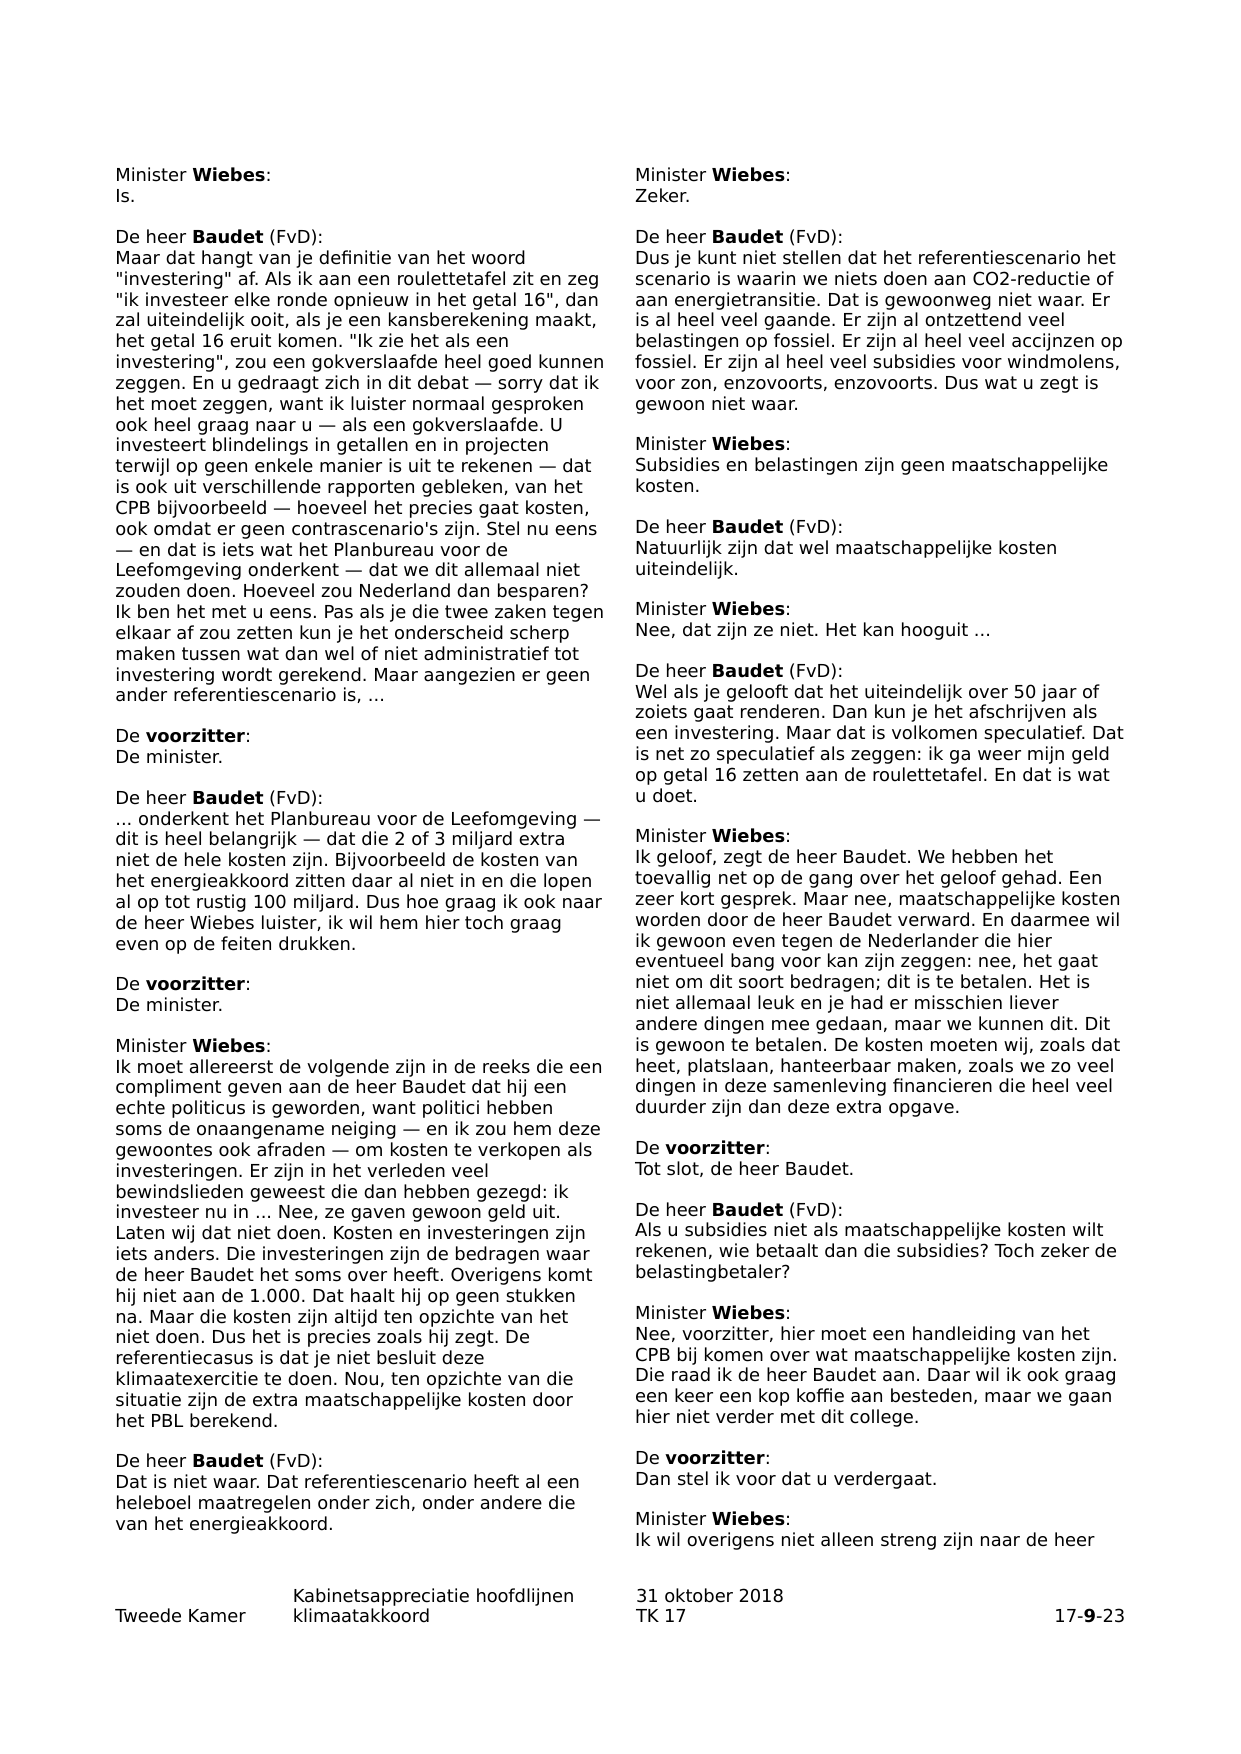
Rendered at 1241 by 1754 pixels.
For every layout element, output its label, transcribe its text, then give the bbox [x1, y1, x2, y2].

text De heer Baudet (FvD): [115, 227, 605, 248]
text Als u subsidies niet als maatschappelijke kosten wilt rekenen, wie betaalt dan die subsidies? Toch zeker de belastingbetaler? [635, 1220, 1125, 1283]
text Ik moet allereerst de volgende zijn in de reeks die een compliment geven aan de heer Baudet dat hij een echte politicus is geworden, want politici hebben soms de onaangename neiging — en ik zou hem deze gewoontes ook afraden — om kosten te verkopen als investeringen. Er zijn in het verleden veel bewindslieden geweest die dan hebben gezegd: ik investeer nu in ... Nee, ze gaven gewoon geld uit. Laten wij dat niet doen. Kosten en investeringen zijn iets anders. Die investeringen zijn de bedragen waar de heer Baudet het soms over heeft. Overigens komt hij niet aan de 1.000. Dat haalt hij op geen stukken na. Maar die kosten zijn altijd ten opzichte van het niet doen. Dus het is precies zoals hij zegt. De referentiecasus is dat je niet besluit deze klimaatexercitie te doen. Nou, ten opzichte van die situatie zijn de extra maatschappelijke kosten door het PBL berekend. [115, 1056, 605, 1431]
text De minister. [115, 995, 605, 1016]
text De voorzitter: [635, 1448, 1125, 1468]
text De heer Baudet (FvD): [635, 517, 1125, 537]
text Minister Wiebes: [635, 1509, 1125, 1530]
text De voorzitter: [635, 1138, 1125, 1159]
text Nee, voorzitter, hier moet een handleiding van het CPB bij komen over wat maatschappelijke kosten zijn. Die raad ik de heer Baudet aan. Daar wil ik ook graag een keer een kop koffie aan besteden, maar we gaan hier niet verder met dit college. [635, 1323, 1125, 1428]
text ... onderkent het Planbureau voor de Leefomgeving — dit is heel belangrijk — dat die 2 of 3 miljard extra niet de hele kosten zijn. Bijvoorbeeld de kosten van het energieakkoord zitten daar al niet in en die lopen al op tot rustig 100 miljard. Dus hoe graag ik ook naar de heer Wiebes luister, ik wil hem hier toch graag even op de feiten drukken. [115, 808, 605, 954]
text Ik geloof, zegt de heer Baudet. We hebben het toevallig net op de gang over het geloof gehad. Een zeer kort gesprek. Maar nee, maatschappelijke kosten worden door de heer Baudet verward. En daarmee wil ik gewoon even tegen de Nederlander die hier eventueel bang voor kan zijn zeggen: nee, het gaat niet om dit soort bedragen; dit is te betalen. Het is niet allemaal leuk en je had er misschien liever andere dingen mee gedaan, maar we kunnen dit. Dit is gewoon te betalen. De kosten moeten wij, zoals dat heet, platslaan, hanteerbaar maken, zoals we zo veel dingen in deze samenleving financieren die heel veel duurder zijn dan deze extra opgave. [635, 847, 1125, 1118]
text Minister Wiebes: [115, 165, 605, 186]
text Zeker. [635, 186, 1125, 207]
text De voorzitter: [115, 726, 605, 747]
text Maar dat hangt van je definitie van het woord "investering" af. Als ik aan een roulettetafel zit en zeg "ik investeer elke ronde opnieuw in het getal 16", dan zal uiteindelijk ooit, als je een kansberekening maakt, het getal 16 eruit komen. "Ik zie het als een investering", zou een gokverslaafde heel goed kunnen zeggen. En u gedraagt zich in dit debat — sorry dat ik het moet zeggen, want ik luister normaal gesproken ook heel graag naar u — als een gokverslaafde. U investeert blindelings in getallen en in projecten terwijl op geen enkele manier is uit te rekenen — dat is ook uit verschillende rapporten gebleken, van het CPB bijvoorbeeld — hoeveel het precies gaat kosten, ook omdat er geen contrascenario's zijn. Stel nu eens — en dat is iets wat het Planbureau voor de Leefomgeving onderkent — dat we dit allemaal niet zouden doen. Hoeveel zou Nederland dan besparen? Ik ben het met u eens. Pas als je die twee zaken tegen elkaar af zou zetten kun je het onderscheid scherp maken tussen wat dan wel of niet administratief tot investering wordt gerekend. Maar aangezien er geen ander referentiescenario is, ... [115, 248, 605, 706]
text Is. [115, 186, 605, 207]
text De heer Baudet (FvD): [635, 661, 1125, 681]
text Minister Wiebes: [115, 1036, 605, 1056]
text Minister Wiebes: [635, 826, 1125, 847]
text Minister Wiebes: [635, 434, 1125, 455]
text De voorzitter: [115, 974, 605, 995]
text Tot slot, de heer Baudet. [635, 1159, 1125, 1179]
text Subsidies en belastingen zijn geen maatschappelijke kosten. [635, 455, 1125, 497]
text Minister Wiebes: [635, 1303, 1125, 1323]
text Ik wil overigens niet alleen streng zijn naar de heer [635, 1530, 1125, 1551]
text Dus je kunt niet stellen dat het referentiescenario het scenario is waarin we niets doen aan CO2-reductie of aan energietransitie. Dat is gewoonweg niet waar. Er is al heel veel gaande. Er zijn al ontzettend veel belastingen op fossiel. Er zijn al heel veel accijnzen op fossiel. Er zijn al heel veel subsidies voor windmolens, voor zon, enzovoorts, enzovoorts. Dus wat u zegt is gewoon niet waar. [635, 248, 1125, 414]
text De minister. [115, 747, 605, 767]
text Dan stel ik voor dat u verdergaat. [635, 1468, 1125, 1489]
text De heer Baudet (FvD): [115, 787, 605, 808]
text Natuurlijk zijn dat wel maatschappelijke kosten uiteindelijk. [635, 537, 1125, 579]
text Minister Wiebes: [635, 599, 1125, 620]
text De heer Baudet (FvD): [635, 1199, 1125, 1220]
text Nee, dat zijn ze niet. Het kan hooguit ... [635, 620, 1125, 641]
text De heer Baudet (FvD): [635, 227, 1125, 248]
text Dat is niet waar. Dat referentiescenario heeft al een heleboel maatregelen onder zich, onder andere die van het energieakkoord. [115, 1472, 605, 1534]
text Minister Wiebes: [635, 165, 1125, 186]
text Wel als je gelooft dat het uiteindelijk over 50 jaar of zoiets gaat renderen. Dan kun je het afschrijven als een investering. Maar dat is volkomen speculatief. Dat is net zo speculatief als zeggen: ik ga weer mijn geld op getal 16 zetten aan de roulettetafel. En dat is wat u doet. [635, 681, 1125, 806]
text De heer Baudet (FvD): [115, 1451, 605, 1472]
